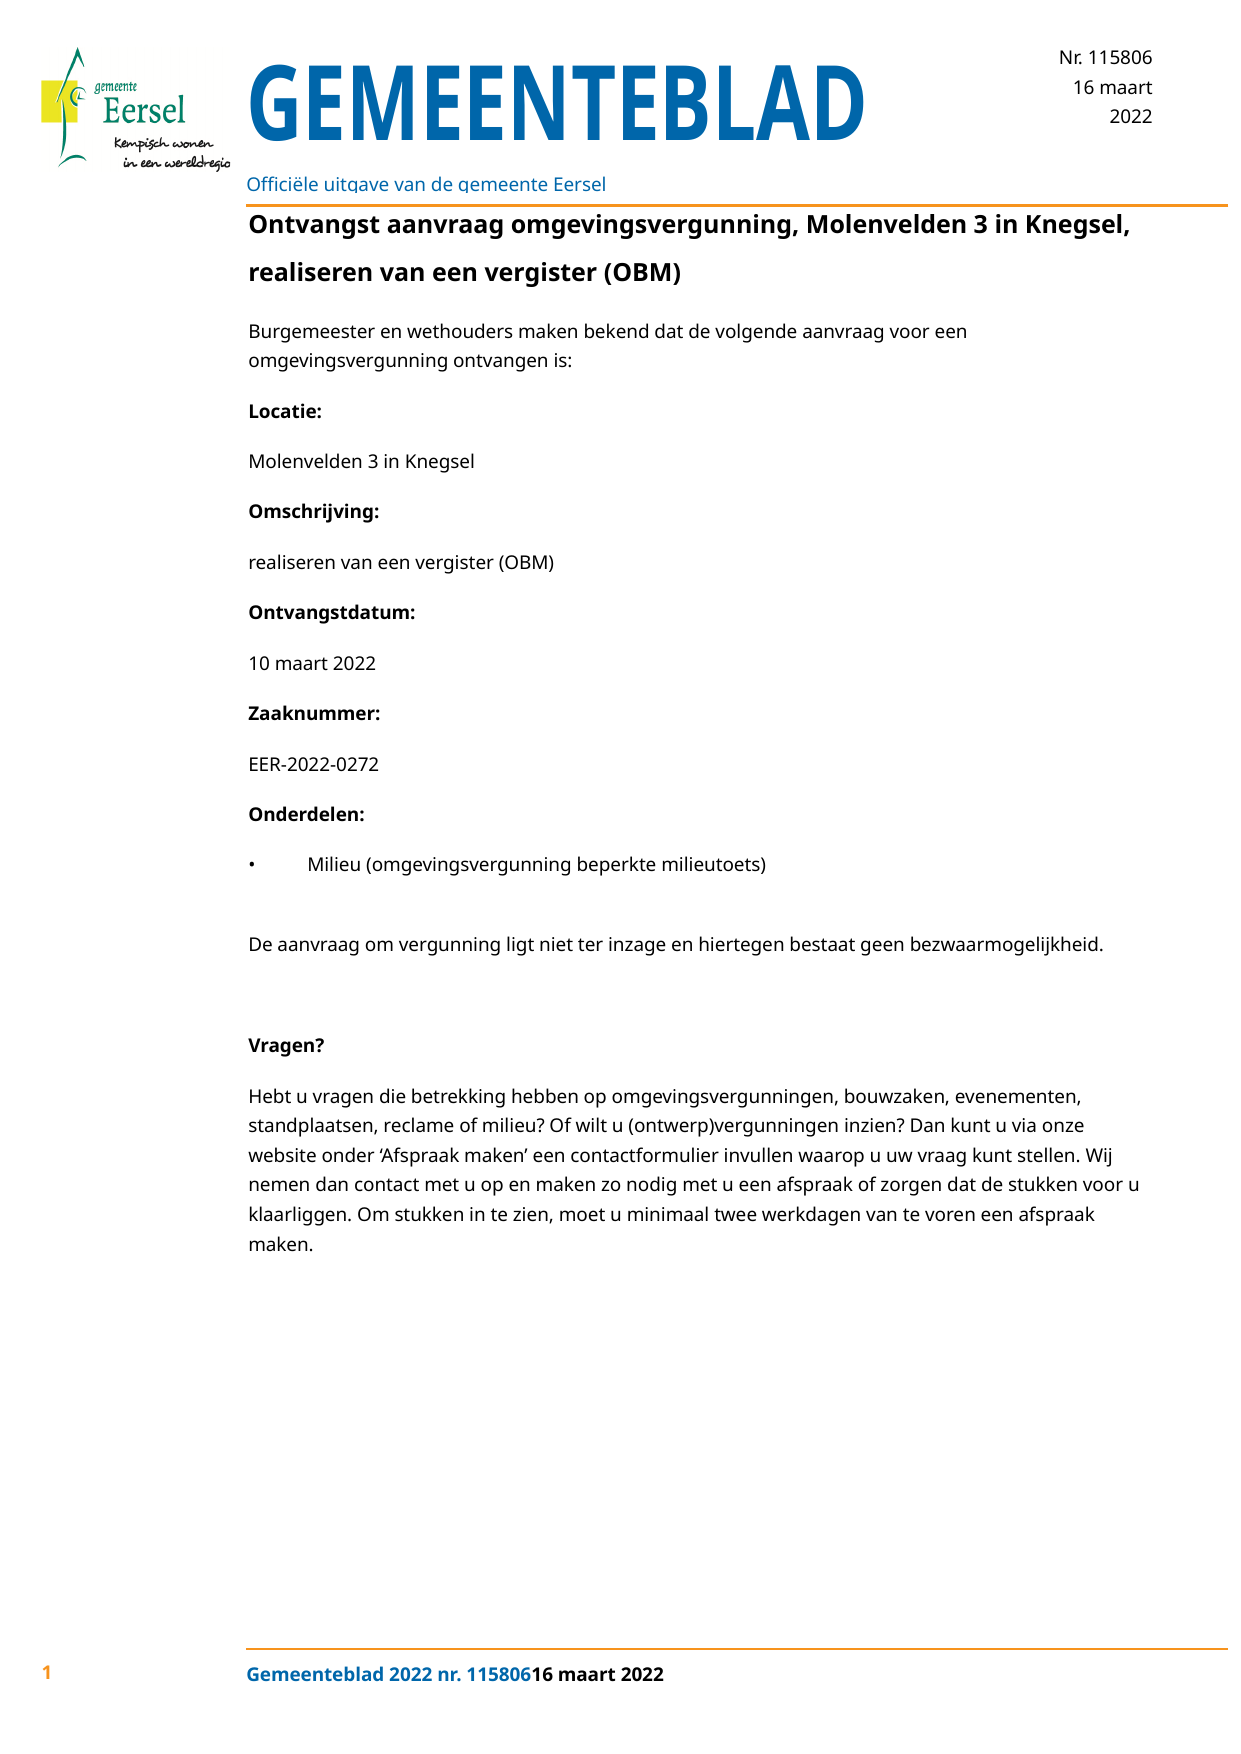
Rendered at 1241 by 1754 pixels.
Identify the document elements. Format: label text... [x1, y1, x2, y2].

text Molenvelden 3 in Knegsel [248, 448, 1152, 474]
text realiseren van een vergister (OBM) [248, 549, 1152, 575]
text Locatie: [248, 398, 1152, 424]
text Burgemeester en wethouders maken bekend dat de volgende aanvraag voor een omgevingsvergunning ontvangen is: [248, 318, 1152, 373]
text Ontvangstdatum: [248, 599, 1152, 625]
text De aanvraag om vergunning ligt niet ter inzage en hiertegen bestaat geen bezwaarmogelijkheid. [248, 932, 1152, 957]
text 10 maart 2022 [248, 650, 1152, 676]
text EER-2022-0272 [248, 751, 1152, 777]
text Vragen? [248, 1032, 1152, 1058]
picture [41, 47, 231, 172]
text Omschrijving: [248, 499, 1152, 524]
list Milieu (omgevingsvergunning beperkte milieutoets) [248, 852, 1152, 877]
text Onderdelen: [248, 801, 1152, 827]
text Ontvangst aanvraag omgevingsvergunning, Molenvelden 3 in Knegsel, realiseren van een vergister (OBM) [248, 207, 1152, 288]
text Zaaknummer: [248, 700, 1152, 726]
text Hebt u vragen die betrekking hebben op omgevingsvergunningen, bouwzaken, evenementen, standplaatsen, reclame of milieu? Of wilt u (ontwerp)vergunningen inzien? Dan kunt u via onze website onder ‘Afspraak maken’ een contactformulier invullen waarop u uw vraag kunt stellen. Wij nemen dan contact met u op en maken zo nodig met u een afspraak of zorgen dat de stukken voor u klaarliggen. Om stukken in te zien, moet u minimaal twee werkdagen van te voren een afspraak maken. [248, 1083, 1152, 1257]
